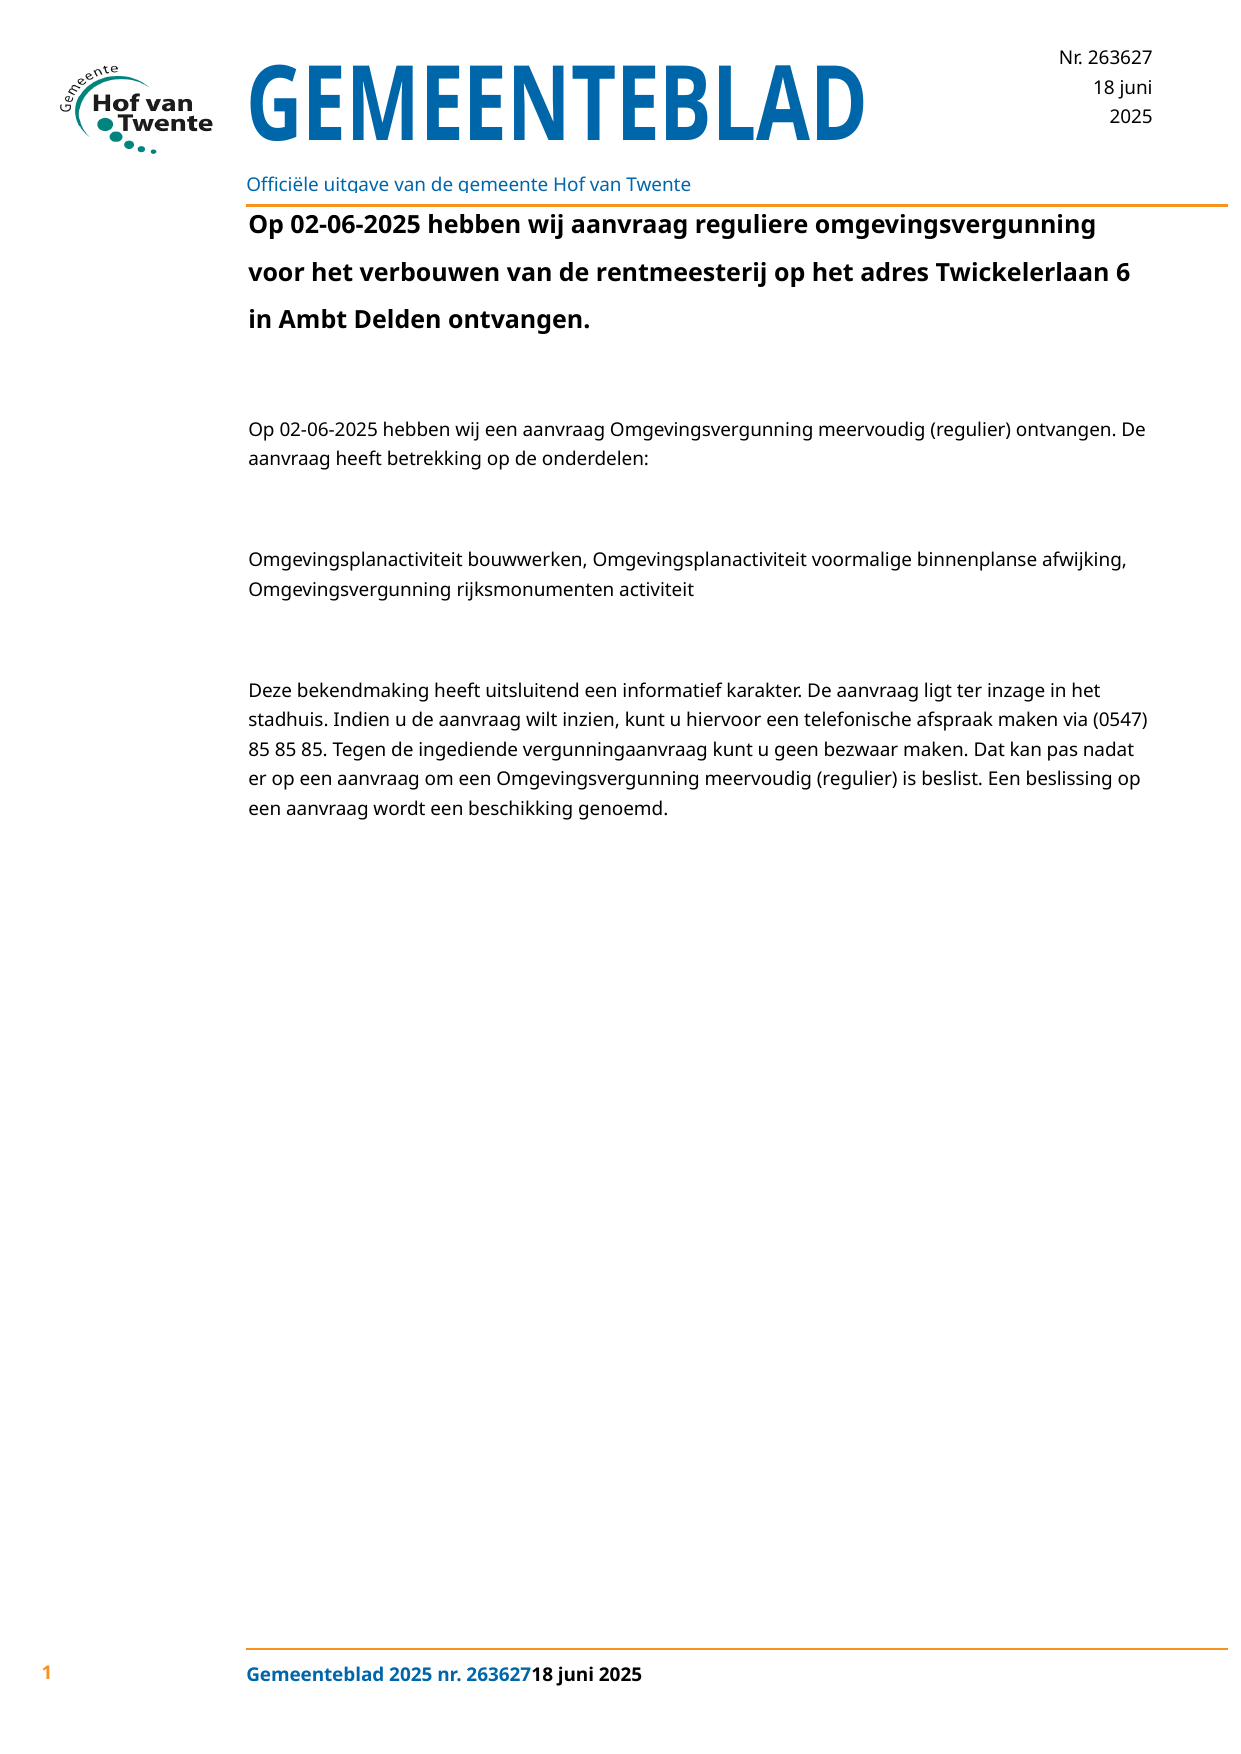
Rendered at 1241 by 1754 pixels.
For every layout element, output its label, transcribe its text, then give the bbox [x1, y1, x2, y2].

text Deze bekendmaking heeft uitsluitend een informatief karakter. De aanvraag ligt ter inzage in het stadhuis. Indien u de aanvraag wilt inzien, kunt u hiervoor een telefonische afspraak maken via (0547) 85 85 85. Tegen de ingediende vergunningaanvraag kunt u geen bezwaar maken. Dat kan pas nadat er op een aanvraag om een Omgevingsvergunning meervoudig (regulier) is beslist. Een beslissing op een aanvraag wordt een beschikking genoemd. [248, 677, 1152, 821]
text Op 02-06-2025 hebben wij aanvraag reguliere omgevingsvergunning voor het verbouwen van de rentmeesterij op het adres Twickelerlaan 6 in Ambt Delden ontvangen. [248, 207, 1152, 336]
text Op 02-06-2025 hebben wij een aanvraag Omgevingsvergunning meervoudig (regulier) ontvangen. De aanvraag heeft betrekking op de onderdelen: [248, 416, 1152, 471]
picture [41, 47, 231, 172]
text Omgevingsplanactiviteit bouwwerken, Omgevingsplanactiviteit voormalige binnenplanse afwijking, Omgevingsvergunning rijksmonumenten activiteit [248, 546, 1152, 602]
